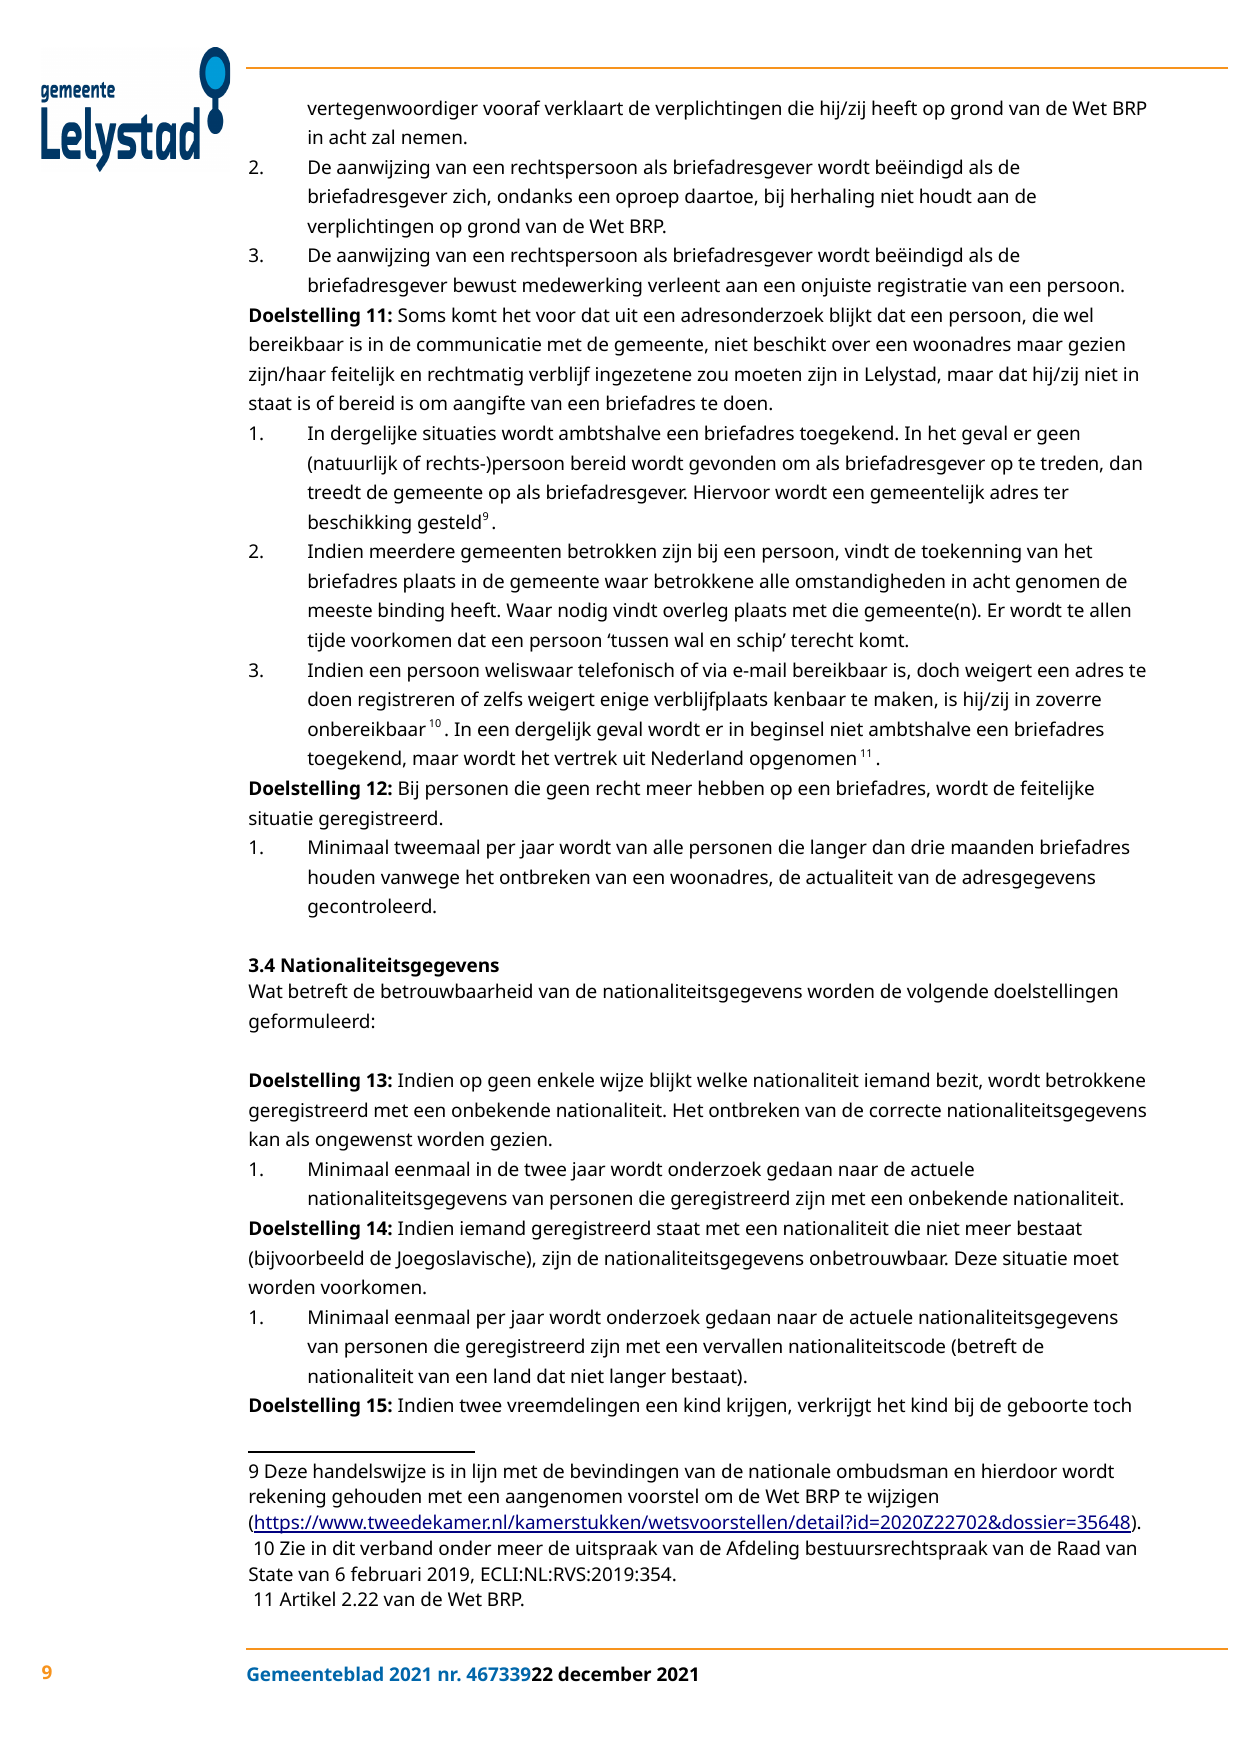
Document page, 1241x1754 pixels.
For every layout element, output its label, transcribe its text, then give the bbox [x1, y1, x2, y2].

list Artikel 2.22 van de Wet BRP. [248, 1586, 1152, 1612]
list Minimaal eenmaal in de twee jaar wordt onderzoek gedaan naar de actuele nationaliteitsgegevens van personen die geregistreerd zijn met een onbekende nationaliteit. [248, 1156, 1152, 1211]
picture [41, 47, 231, 172]
text 3.4 Nationaliteitsgegevens [248, 953, 1152, 978]
text Doelstelling 12: Bij personen die geen recht meer hebben op een briefadres, wordt de feitelijke situatie geregistreerd. [248, 775, 1152, 831]
list De aanwijzing van een rechtspersoon als briefadresgever wordt beëindigd als de briefadresgever bewust medewerking verleent aan een onjuiste registratie van een persoon. [248, 243, 1152, 298]
list Indien meerdere gemeenten betrokken zijn bij een persoon, vindt de toekenning van het briefadres plaats in de gemeente waar betrokkene alle omstandigheden in acht genomen de meeste binding heeft. Waar nodig vindt overleg plaats met die gemeente(n). Er wordt te allen tijde voorkomen dat een persoon ‘tussen wal en schip’ terecht komt. [248, 538, 1152, 653]
text Doelstelling 13: Indien op geen enkele wijze blijkt welke nationaliteit iemand bezit, wordt betrokkene geregistreerd met een onbekende nationaliteit. Het ontbreken van de correcte nationaliteitsgegevens kan als ongewenst worden gezien. [248, 1067, 1152, 1152]
text Doelstelling 14: Indien iemand geregistreerd staat met een nationaliteit die niet meer bestaat (bijvoorbeeld de Joegoslavische), zijn de nationaliteitsgegevens onbetrouwbaar. Deze situatie moet worden voorkomen. [248, 1215, 1152, 1300]
list De aanwijzing van een rechtspersoon als briefadresgever wordt beëindigd als de briefadresgever zich, ondanks een oproep daartoe, bij herhaling niet houdt aan de verplichtingen op grond van de Wet BRP. [248, 154, 1152, 239]
list vertegenwoordiger vooraf verklaart de verplichtingen die hij/zij heeft op grond van de Wet BRP in acht zal nemen. [248, 95, 1152, 150]
text Doelstelling 15: Indien twee vreemdelingen een kind krijgen, verkrijgt het kind bij de geboorte toch [248, 1393, 1152, 1418]
list In dergelijke situaties wordt ambtshalve een briefadres toegekend. In het geval er geen (natuurlijk of rechts-)persoon bereid wordt gevonden om als briefadresgever op te treden, dan treedt de gemeente op als briefadresgever. Hiervoor wordt een gemeentelijk adres ter beschikking gesteld. [248, 420, 1152, 535]
list Minimaal eenmaal per jaar wordt onderzoek gedaan naar de actuele nationaliteitsgegevens van personen die geregistreerd zijn met een vervallen nationaliteitscode (betreft de nationaliteit van een land dat niet langer bestaat). [248, 1304, 1152, 1389]
list Indien een persoon weliswaar telefonisch of via e-mail bereikbaar is, doch weigert een adres te doen registreren of zelfs weigert enige verblijfplaats kenbaar te maken, is hij/zij in zoverre onbereikbaar. In een dergelijk geval wordt er in beginsel niet ambtshalve een briefadres toegekend, maar wordt het vertrek uit Nederland opgenomen. [248, 657, 1152, 771]
text Wat betreft de betrouwbaarheid van de nationaliteitsgegevens worden de volgende doelstellingen geformuleerd: [248, 978, 1152, 1034]
list Deze handelswijze is in lijn met de bevindingen van de nationale ombudsman en hierdoor wordt rekening gehouden met een aangenomen voorstel om de Wet BRP te wijzigen (https://www.tweedekamer.nl/kamerstukken/wetsvoorstellen/detail?id=2020Z22702&dossier=35648). [248, 1458, 1152, 1535]
text Doelstelling 11: Soms komt het voor dat uit een adresonderzoek blijkt dat een persoon, die wel bereikbaar is in de communicatie met de gemeente, niet beschikt over een woonadres maar gezien zijn/haar feitelijk en rechtmatig verblijf ingezetene zou moeten zijn in Lelystad, maar dat hij/zij niet in staat is of bereid is om aangifte van een briefadres te doen. [248, 302, 1152, 416]
list Zie in dit verband onder meer de uitspraak van de Afdeling bestuursrechtspraak van de Raad van State van 6 februari 2019, ECLI:NL:RVS:2019:354. [248, 1535, 1152, 1586]
list Minimaal tweemaal per jaar wordt van alle personen die langer dan drie maanden briefadres houden vanwege het ontbreken van een woonadres, de actualiteit van de adresgegevens gecontroleerd. [248, 834, 1152, 919]
